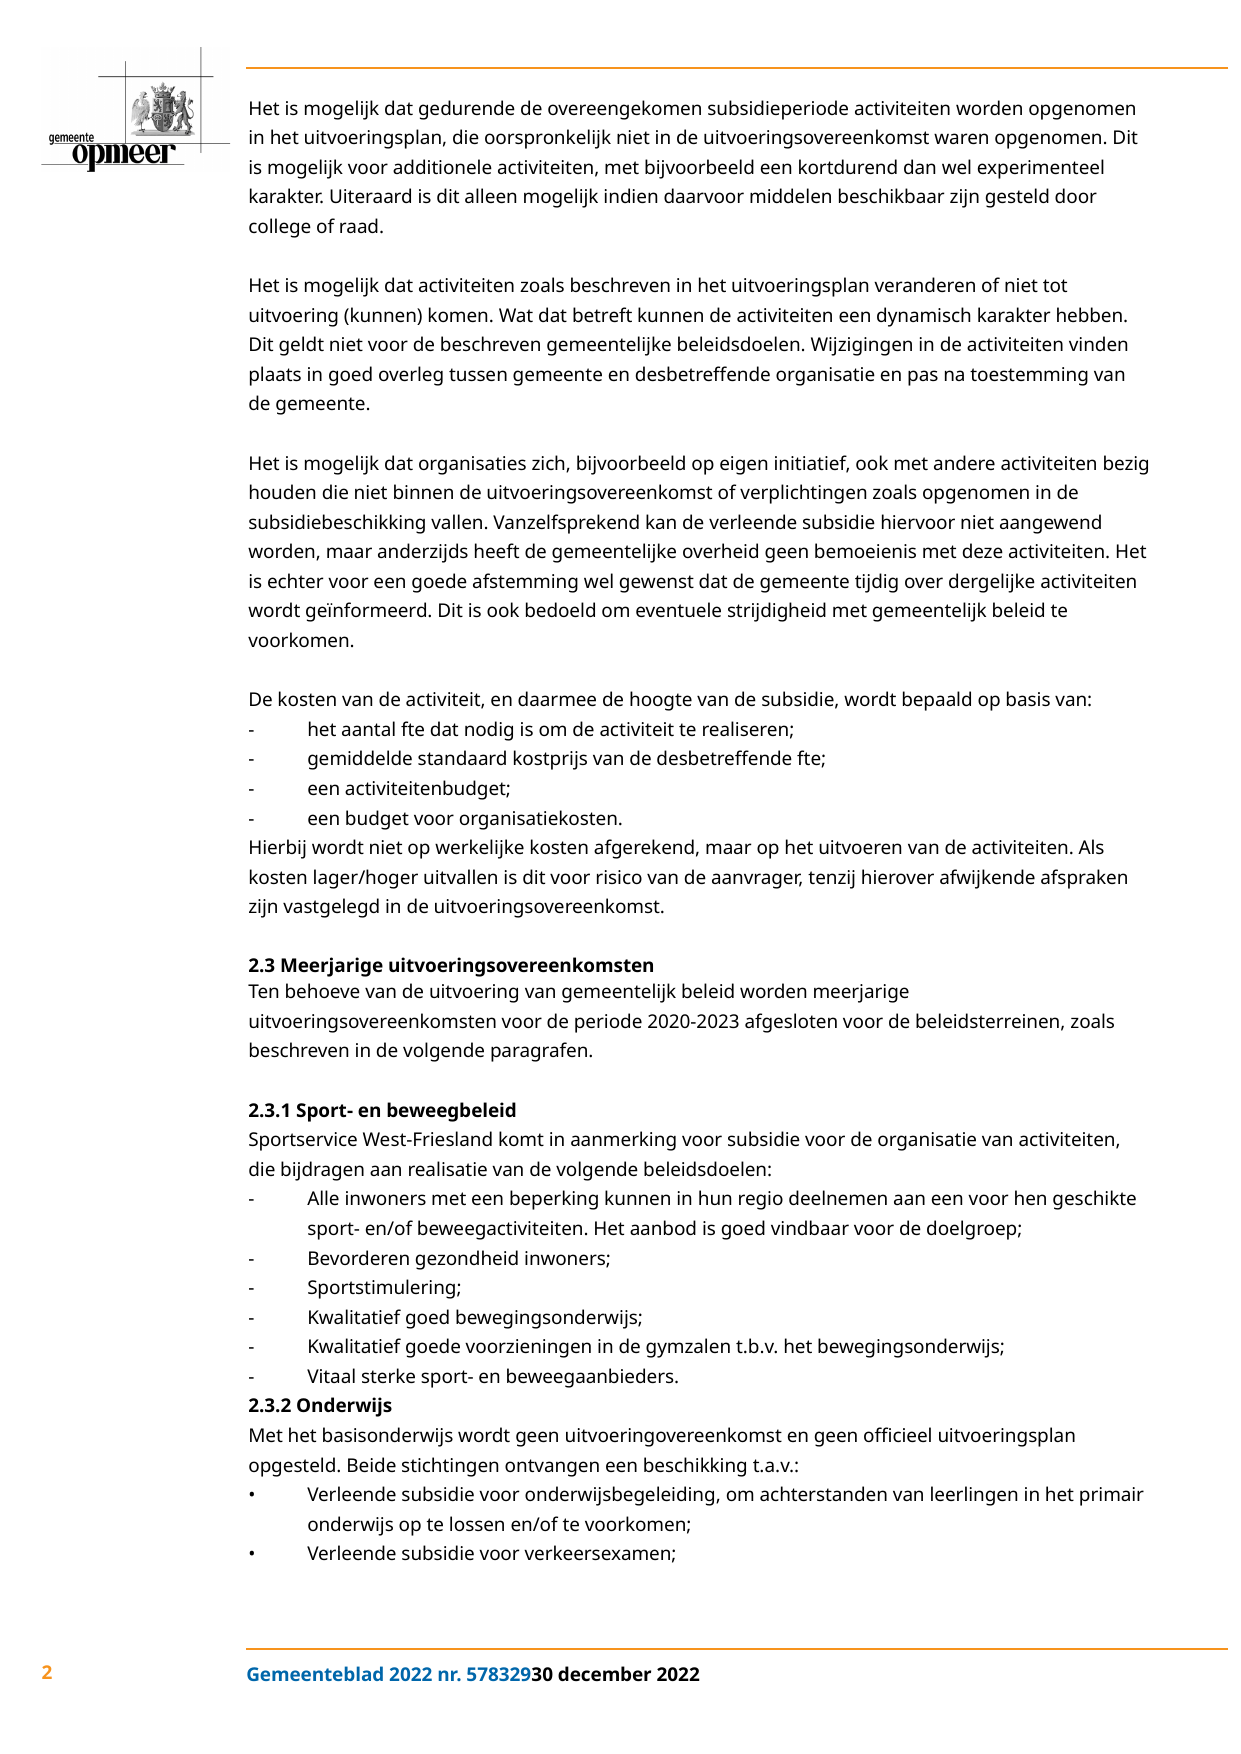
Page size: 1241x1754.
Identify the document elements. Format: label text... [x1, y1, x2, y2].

list Alle inwoners met een beperking kunnen in hun regio deelnemen aan een voor hen geschikte sport- en/of beweegactiviteiten. Het aanbod is goed vindbaar voor de doelgroep; [248, 1186, 1152, 1241]
text Het is mogelijk dat organisaties zich, bijvoorbeeld op eigen initiatief, ook met andere activiteiten bezig houden die niet binnen de uitvoeringsovereenkomst of verplichtingen zoals opgenomen in de subsidiebeschikking vallen. Vanzelfsprekend kan de verleende subsidie hiervoor niet aangewend worden, maar anderzijds heeft de gemeentelijke overheid geen bemoeienis met deze activiteiten. Het is echter voor een goede afstemming wel gewenst dat de gemeente tijdig over dergelijke activiteiten wordt geïnformeerd. Dit is ook bedoeld om eventuele strijdigheid met gemeentelijk beleid te voorkomen. [248, 450, 1152, 653]
list een budget voor organisatiekosten. [248, 805, 1152, 831]
list Kwalitatief goed bewegingsonderwijs; [248, 1304, 1152, 1329]
text Ten behoeve van de uitvoering van gemeentelijk beleid worden meerjarige uitvoeringsovereenkomsten voor de periode 2020-2023 afgesloten voor de beleidsterreinen, zoals beschreven in de volgende paragrafen. [248, 978, 1152, 1063]
text Sportservice West-Friesland komt in aanmerking voor subsidie voor de organisatie van activiteiten, die bijdragen aan realisatie van de volgende beleidsdoelen: [248, 1126, 1152, 1182]
list Sportstimulering; [248, 1274, 1152, 1300]
text De kosten van de activiteit, en daarmee de hoogte van de subsidie, wordt bepaald op basis van: [248, 686, 1152, 712]
list Kwalitatief goede voorzieningen in de gymzalen t.b.v. het bewegingsonderwijs; [248, 1333, 1152, 1359]
list het aantal fte dat nodig is om de activiteit te realiseren; [248, 716, 1152, 742]
list een activiteitenbudget; [248, 775, 1152, 801]
list Vitaal sterke sport- en beweegaanbieders. [248, 1363, 1152, 1389]
text 2.3.2 Onderwijs [248, 1393, 1152, 1418]
text Hierbij wordt niet op werkelijke kosten afgerekend, maar op het uitvoeren van de activiteiten. Als kosten lager/hoger uitvallen is dit voor risico van de aanvrager, tenzij hierover afwijkende afspraken zijn vastgelegd in de uitvoeringsovereenkomst. [248, 834, 1152, 919]
list gemiddelde standaard kostprijs van de desbetreffende fte; [248, 746, 1152, 771]
picture [41, 47, 231, 172]
text Het is mogelijk dat gedurende de overeengekomen subsidieperiode activiteiten worden opgenomen in het uitvoeringsplan, die oorspronkelijk niet in de uitvoeringsovereenkomst waren opgenomen. Dit is mogelijk voor additionele activiteiten, met bijvoorbeeld een kortdurend dan wel experimenteel karakter. Uiteraard is dit alleen mogelijk indien daarvoor middelen beschikbaar zijn gesteld door college of raad. [248, 95, 1152, 239]
text Het is mogelijk dat activiteiten zoals beschreven in het uitvoeringsplan veranderen of niet tot uitvoering (kunnen) komen. Wat dat betreft kunnen de activiteiten een dynamisch karakter hebben. Dit geldt niet voor de beschreven gemeentelijke beleidsdoelen. Wijzigingen in de activiteiten vinden plaats in goed overleg tussen gemeente en desbetreffende organisatie en pas na toestemming van de gemeente. [248, 272, 1152, 416]
list Bevorderen gezondheid inwoners; [248, 1245, 1152, 1270]
list Verleende subsidie voor onderwijsbegeleiding, om achterstanden van leerlingen in het primair onderwijs op te lossen en/of te voorkomen; [248, 1481, 1152, 1537]
text Met het basisonderwijs wordt geen uitvoeringovereenkomst en geen officieel uitvoeringsplan opgesteld. Beide stichtingen ontvangen een beschikking t.a.v.: [248, 1422, 1152, 1477]
list Verleende subsidie voor verkeersexamen; [248, 1541, 1152, 1566]
text 2.3.1 Sport- en beweegbeleid [248, 1097, 1152, 1122]
text 2.3 Meerjarige uitvoeringsovereenkomsten [248, 953, 1152, 978]
